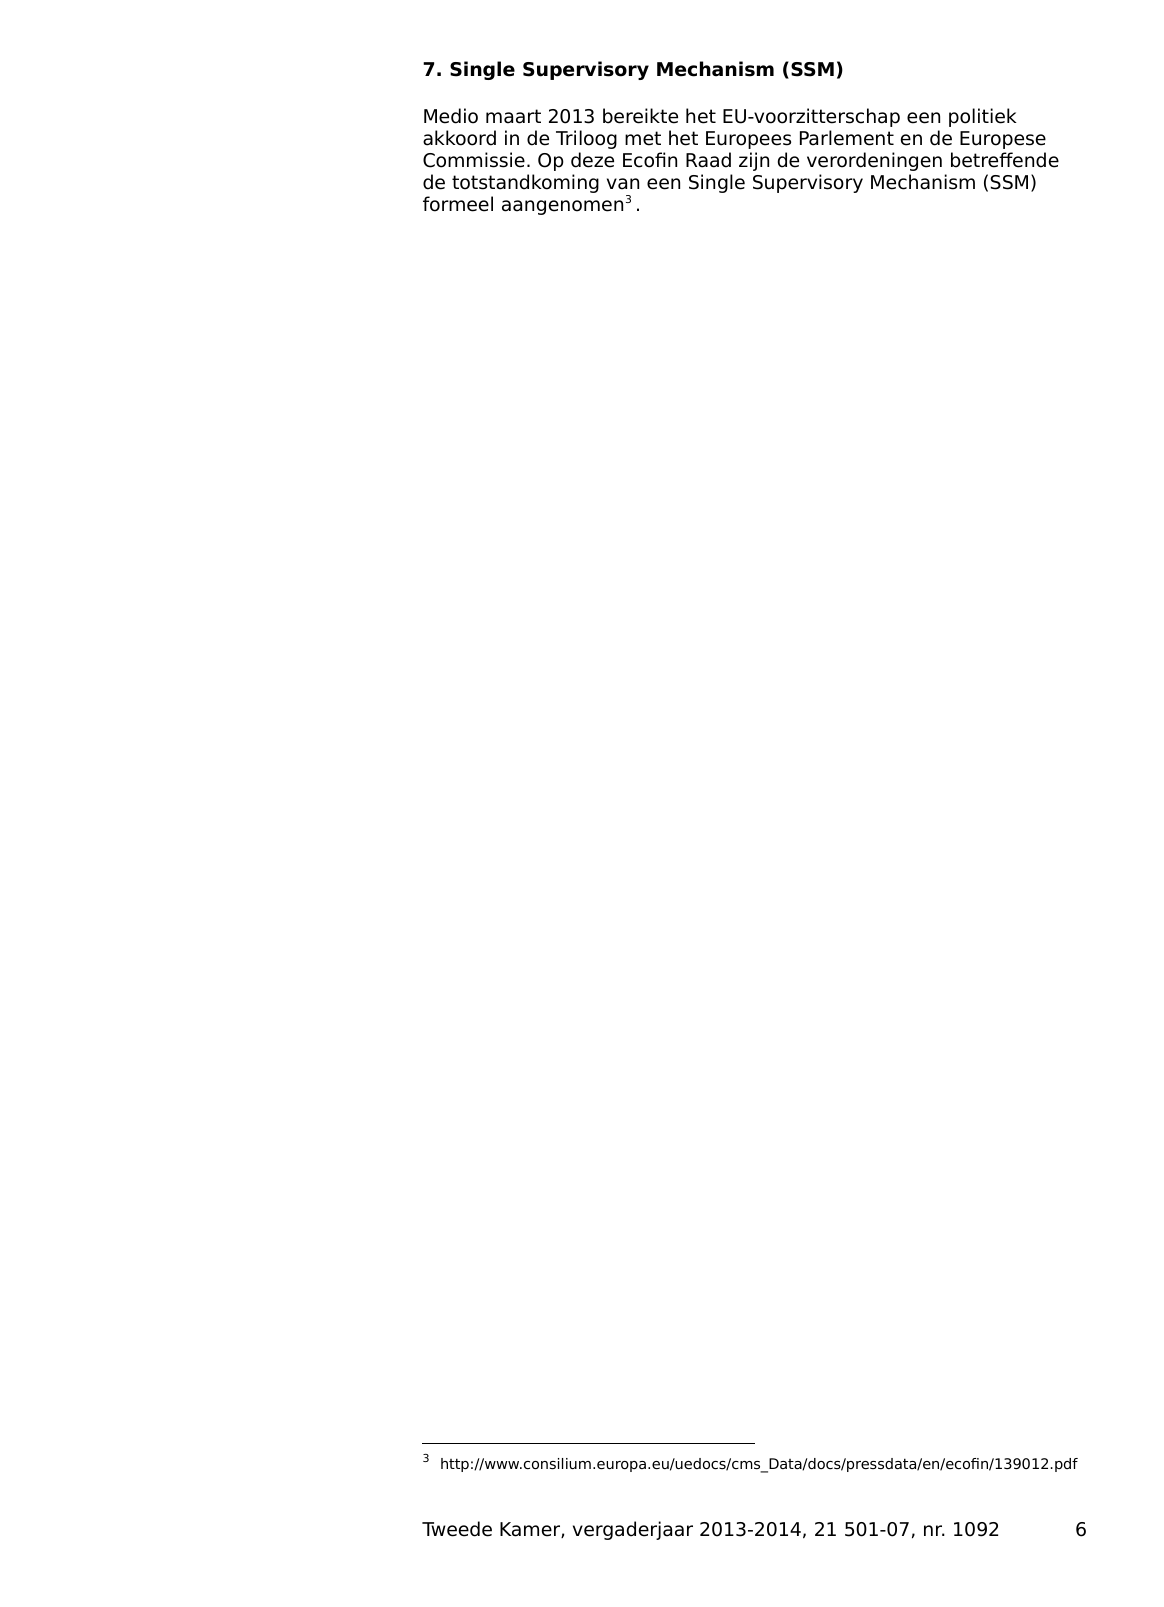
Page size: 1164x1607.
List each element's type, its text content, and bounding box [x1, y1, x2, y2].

subtitle 7. Single Supervisory Mechanism (SSM) [422, 59, 1087, 81]
text http://www.consilium.europa.eu/uedocs/cms_Data/docs/pressdata/en/ecofin/139012.pdf [422, 1452, 1087, 1474]
text Medio maart 2013 bereikte het EU-voorzitterschap een politiek akkoord in de Triloog met het Europees Parlement en de Europese Commissie. Op deze Ecofin Raad zijn de verordeningen betreffende de totstandkoming van een Single Supervisory Mechanism (SSM) formeel aangenomen. [422, 106, 1087, 216]
